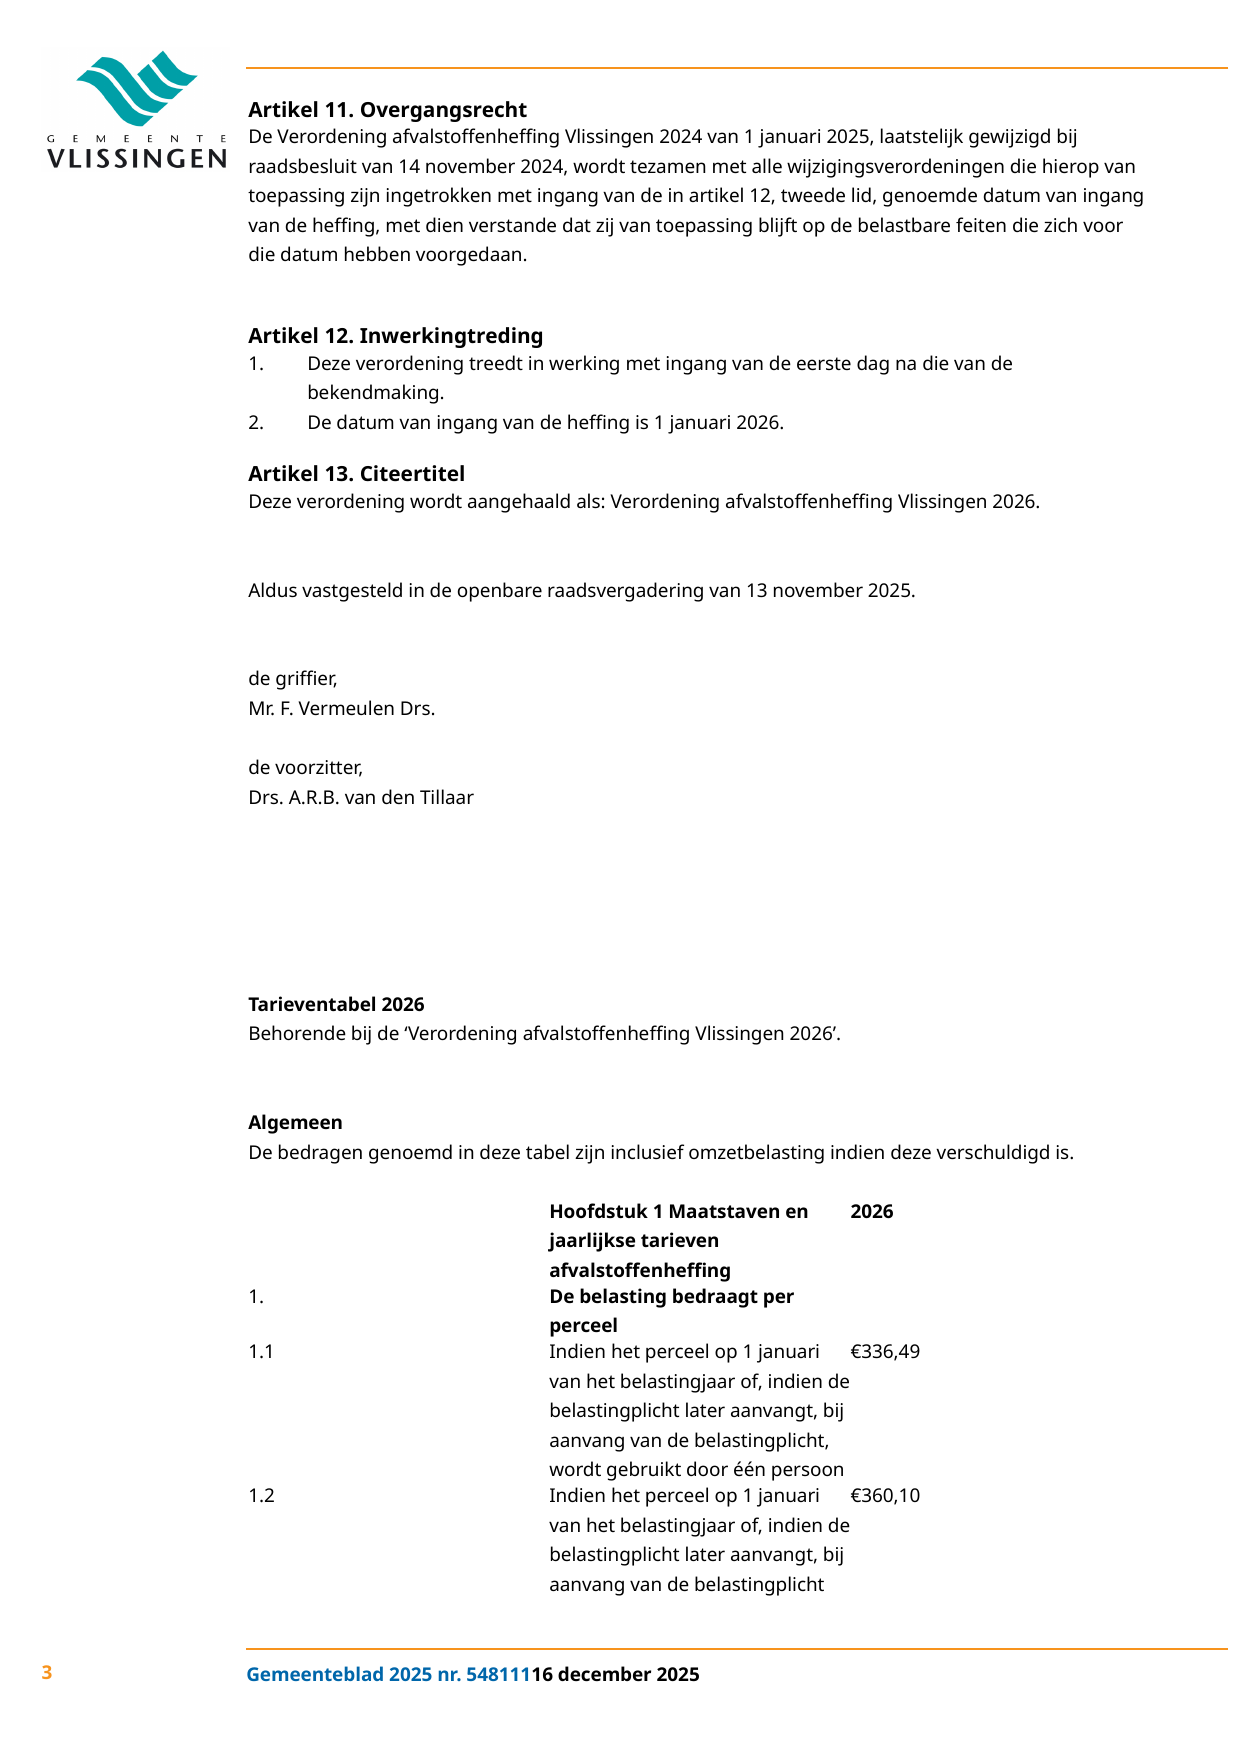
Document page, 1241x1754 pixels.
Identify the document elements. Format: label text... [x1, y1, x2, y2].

text de griffier, [248, 666, 1152, 691]
text Aldus vastgesteld in de openbare raadsvergadering van 13 november 2025. [248, 577, 1152, 602]
table_cell 1.2 [248, 1483, 549, 1597]
list Deze verordening treedt in werking met ingang van de eerste dag na die van de bekendmaking. [248, 350, 1152, 405]
table_cell [850, 1283, 1152, 1338]
text Behorende bij de ‘Verordening afvalstoffenheffing Vlissingen 2026’. [248, 1021, 1152, 1046]
table_header 2026 [850, 1198, 1152, 1283]
picture [41, 47, 231, 172]
text Artikel 12. Inwerkingtreding [248, 322, 1152, 350]
table_cell €336,49 [850, 1338, 1152, 1482]
text Drs. A.R.B. van den Tillaar [248, 784, 1152, 809]
table_cell €360,10 [850, 1483, 1152, 1597]
text de voorzitter, [248, 754, 1152, 780]
text Tarieventabel 2026 [248, 991, 1152, 1017]
text Artikel 11. Overgangsrecht [248, 95, 1152, 123]
text De bedragen genoemd in deze tabel zijn inclusief omzetbelasting indien deze verschuldigd is. [248, 1139, 1152, 1164]
text Deze verordening wordt aangehaald als: Verordening afvalstoffenheffing Vlissingen 2026. [248, 488, 1152, 514]
text Mr. F. Vermeulen Drs. [248, 695, 1152, 721]
table_cell Indien het perceel op 1 januari van het belastingjaar of, indien de belastingplicht later aanvangt, bij aanvang van de belastingplicht, wordt gebruikt door één persoon [549, 1338, 850, 1482]
text Artikel 13. Citeertitel [248, 459, 1152, 488]
table_cell 1.1 [248, 1338, 549, 1482]
table_cell 1. [248, 1283, 549, 1338]
text De Verordening afvalstoffenheffing Vlissingen 2024 van 1 januari 2025, laatstelijk gewijzigd bij raadsbesluit van 14 november 2024, wordt tezamen met alle wijzigingsverordeningen die hierop van toepassing zijn ingetrokken met ingang van de in artikel 12, tweede lid, genoemde datum van ingang van de heffing, met dien verstande dat zij van toepassing blijft op de belastbare feiten die zich voor die datum hebben voorgedaan. [248, 123, 1152, 267]
table_header [248, 1198, 549, 1283]
list De datum van ingang van de heffing is 1 januari 2026. [248, 409, 1152, 435]
table_cell Indien het perceel op 1 januari van het belastingjaar of, indien de belastingplicht later aanvangt, bij aanvang van de belastingplicht [549, 1483, 850, 1597]
table_cell De belasting bedraagt per perceel [549, 1283, 850, 1338]
text Algemeen [248, 1109, 1152, 1135]
table_header Hoofdstuk 1 Maatstaven en jaarlijkse tarieven afvalstoffenheffing [549, 1198, 850, 1283]
